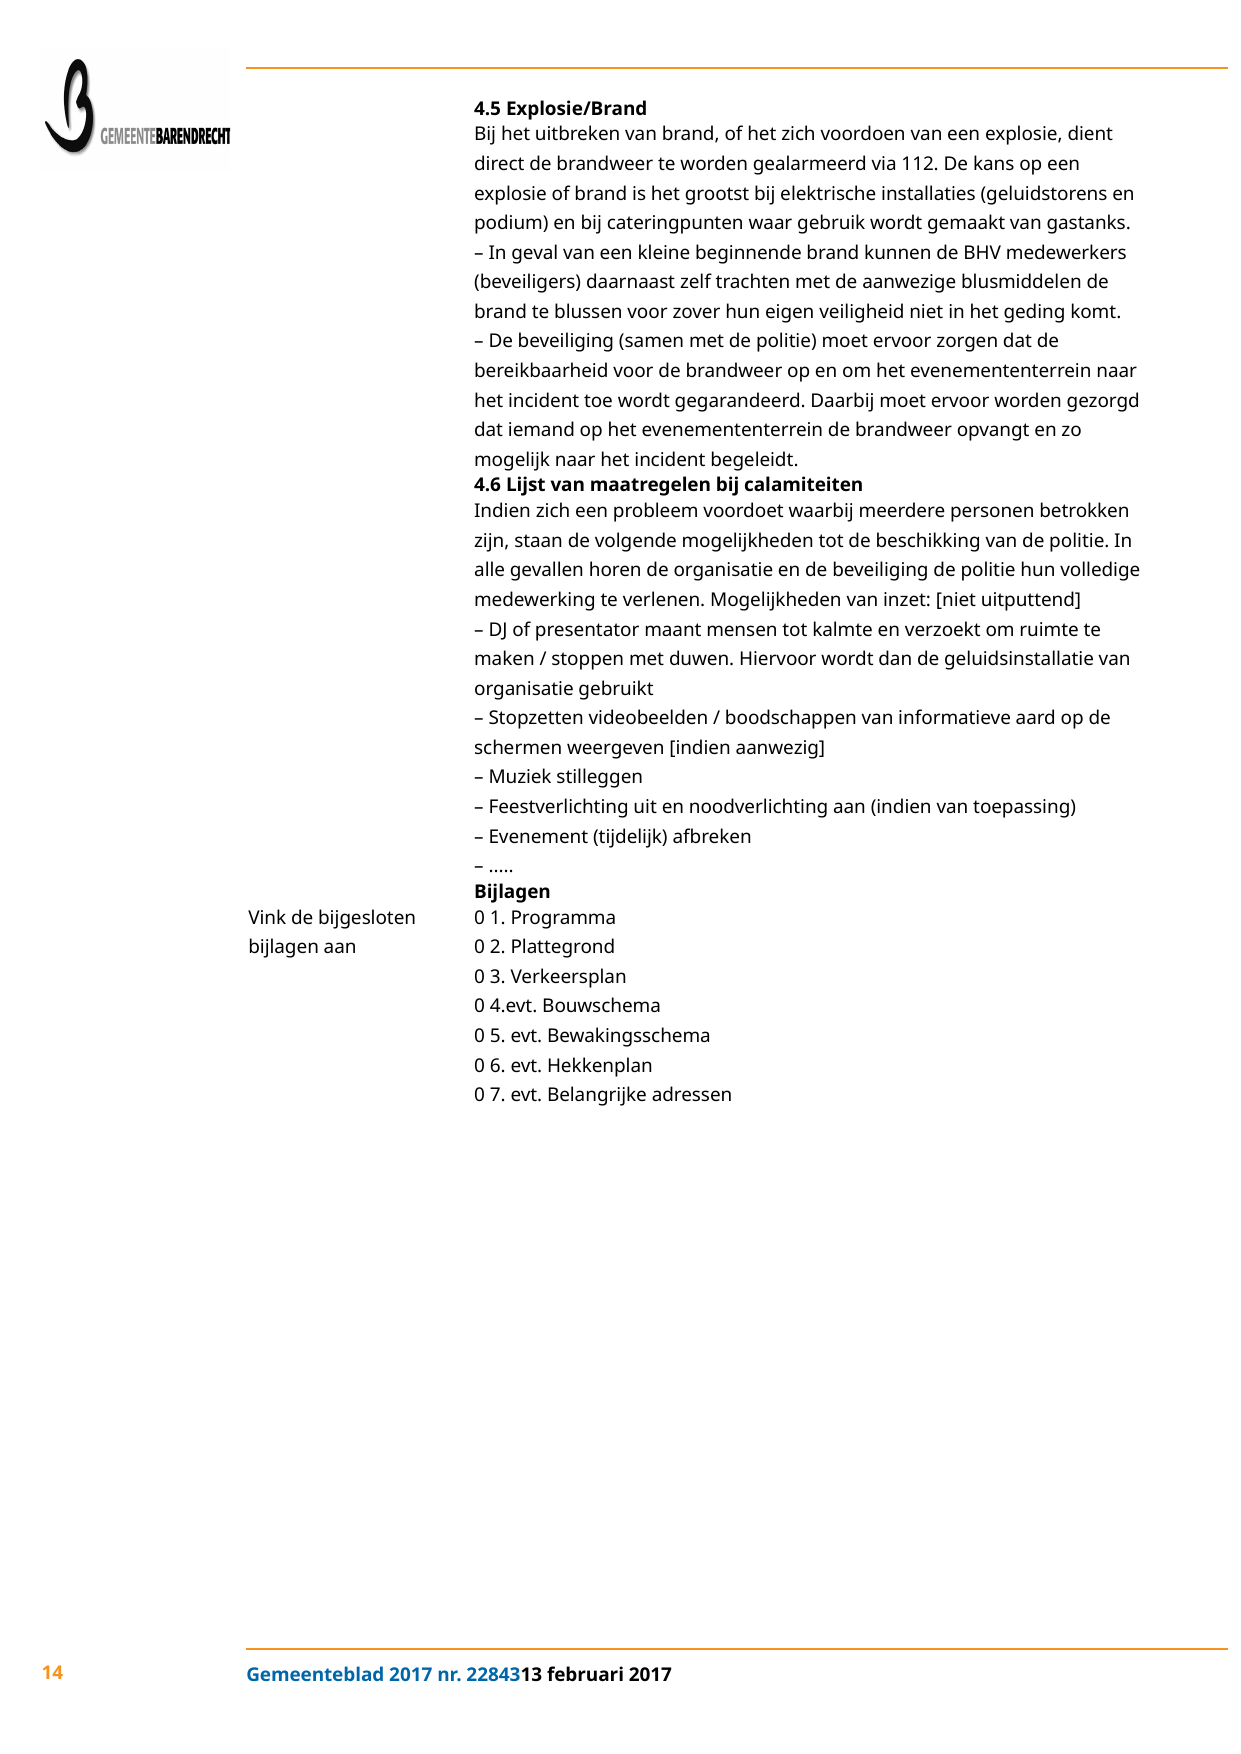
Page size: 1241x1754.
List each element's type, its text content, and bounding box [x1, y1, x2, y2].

table_cell Indien zich een probleem voordoet waarbij meerdere personen betrokken zijn, staan de volgende mogelijkheden tot de beschikking van de politie. In alle gevallen horen de organisatie en de beveiliging de politie hun volledige medewerking te verlenen. Mogelijkheden van inzet: [niet uitputtend] – DJ of presentator maant mensen tot kalmte en verzoekt om ruimte te maken / stoppen met duwen. Hiervoor wordt dan de geluidsinstallatie van organisatie gebruikt – Stopzetten videobeelden / boodschappen van informatieve aard op de schermen weergeven [indien aanwezig] – Muziek stilleggen – Feestverlichting uit en noodverlichting aan (indien van toepassing) – Evenement (tijdelijk) afbreken – ..... [474, 498, 1152, 878]
table_cell 4.6 Lijst van maatregelen bij calamiteiten [474, 472, 1152, 497]
table_cell [248, 498, 474, 878]
picture [41, 47, 231, 172]
table_cell [248, 472, 474, 497]
table_cell Bij het uitbreken van brand, of het zich voordoen van een explosie, dient direct de brandweer te worden gealarmeerd via 112. De kans op een explosie of brand is het grootst bij elektrische installaties (geluidstorens en podium) en bij cateringpunten waar gebruik wordt gemaakt van gastanks. – In geval van een kleine beginnende brand kunnen de BHV medewerkers (beveiligers) daarnaast zelf trachten met de aanwezige blusmiddelen de brand te blussen voor zover hun eigen veiligheid niet in het geding komt. – De beveiliging (samen met de politie) moet ervoor zorgen dat de bereikbaarheid voor de brandweer op en om het evenemententerrein naar het incident toe wordt gegarandeerd. Daarbij moet ervoor worden gezorgd dat iemand op het evenemententerrein de brandweer opvangt en zo mogelijk naar het incident begeleidt. [474, 121, 1152, 472]
table_cell [248, 95, 474, 121]
table_cell Vink de bijgesloten bijlagen aan [248, 904, 474, 1107]
table_cell 0 1. Programma 0 2. Plattegrond 0 3. Verkeersplan 0 4.evt. Bouwschema 0 5. evt. Bewakingsschema 0 6. evt. Hekkenplan 0 7. evt. Belangrijke adressen [474, 904, 1152, 1107]
table_cell Bijlagen [474, 878, 1152, 904]
table_cell 4.5 Explosie/Brand [474, 95, 1152, 121]
table_cell [248, 878, 474, 904]
table_cell [248, 121, 474, 472]
